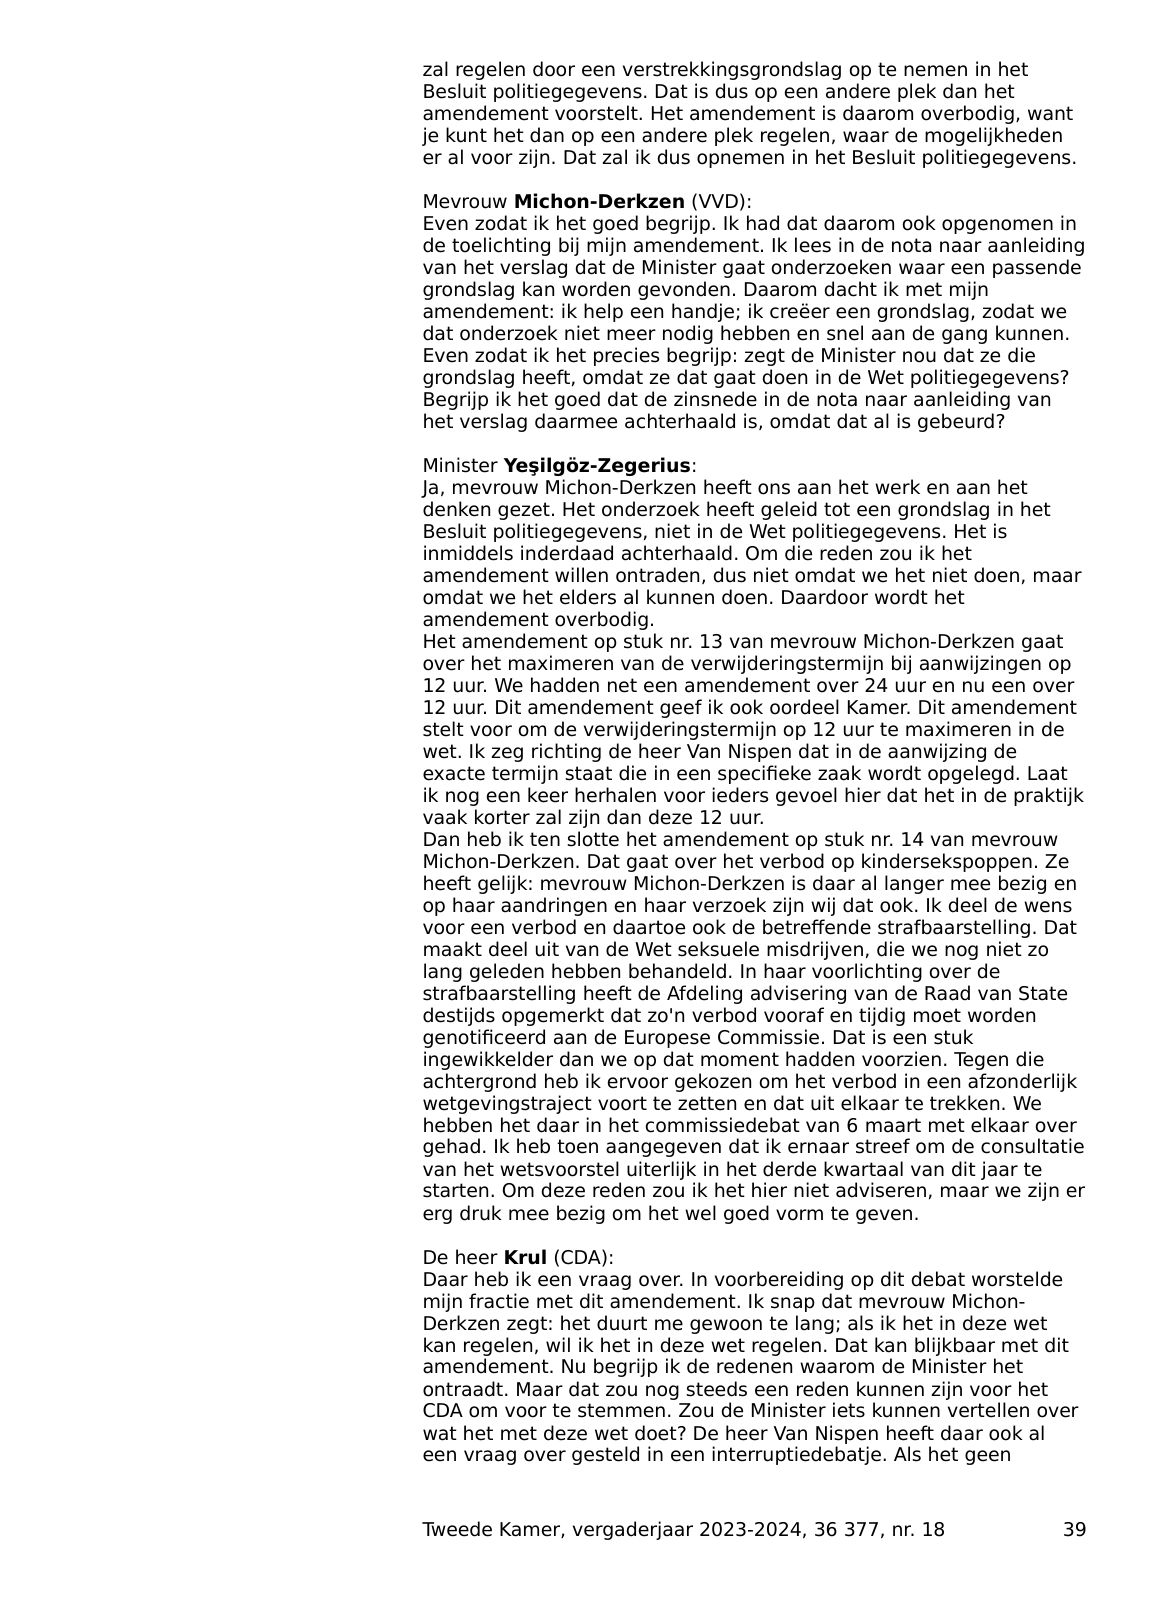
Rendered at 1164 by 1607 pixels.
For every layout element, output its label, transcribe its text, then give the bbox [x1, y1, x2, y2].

text zal regelen door een verstrekkingsgrondslag op te nemen in het Besluit politiegegevens. Dat is dus op een andere plek dan het amendement voorstelt. Het amendement is daarom overbodig, want je kunt het dan op een andere plek regelen, waar de mogelijkheden er al voor zijn. Dat zal ik dus opnemen in het Besluit politiegegevens. [422, 59, 1087, 169]
text Minister Yeşilgöz-Zegerius: [422, 455, 1087, 477]
text Dan heb ik ten slotte het amendement op stuk nr. 14 van mevrouw Michon-Derkzen. Dat gaat over het verbod op kindersekspoppen. Ze heeft gelijk: mevrouw Michon-Derkzen is daar al langer mee bezig en op haar aandringen en haar verzoek zijn wij dat ook. Ik deel de wens voor een verbod en daartoe ook de betreffende strafbaarstelling. Dat maakt deel uit van de Wet seksuele misdrijven, die we nog niet zo lang geleden hebben behandeld. In haar voorlichting over de strafbaarstelling heeft de Afdeling advisering van de Raad van State destijds opgemerkt dat zo'n verbod vooraf en tijdig moet worden genotificeerd aan de Europese Commissie. Dat is een stuk ingewikkelder dan we op dat moment hadden voorzien. Tegen die achtergrond heb ik ervoor gekozen om het verbod in een afzonderlijk wetgevingstraject voort te zetten en dat uit elkaar te trekken. We hebben het daar in het commissiedebat van 6 maart met elkaar over gehad. Ik heb toen aangegeven dat ik ernaar streef om de consultatie van het wetsvoorstel uiterlijk in het derde kwartaal van dit jaar te starten. Om deze reden zou ik het hier niet adviseren, maar we zijn er erg druk mee bezig om het wel goed vorm te geven. [422, 829, 1087, 1224]
text Ja, mevrouw Michon-Derkzen heeft ons aan het werk en aan het denken gezet. Het onderzoek heeft geleid tot een grondslag in het Besluit politiegegevens, niet in de Wet politiegegevens. Het is inmiddels inderdaad achterhaald. Om die reden zou ik het amendement willen ontraden, dus niet omdat we het niet doen, maar omdat we het elders al kunnen doen. Daardoor wordt het amendement overbodig. [422, 477, 1087, 631]
text Even zodat ik het goed begrijp. Ik had dat daarom ook opgenomen in de toelichting bij mijn amendement. Ik lees in de nota naar aanleiding van het verslag dat de Minister gaat onderzoeken waar een passende grondslag kan worden gevonden. Daarom dacht ik met mijn amendement: ik help een handje; ik creëer een grondslag, zodat we dat onderzoek niet meer nodig hebben en snel aan de gang kunnen. Even zodat ik het precies begrijp: zegt de Minister nou dat ze die grondslag heeft, omdat ze dat gaat doen in de Wet politiegegevens? Begrijp ik het goed dat de zinsnede in de nota naar aanleiding van het verslag daarmee achterhaald is, omdat dat al is gebeurd? [422, 213, 1087, 433]
text Mevrouw Michon-Derkzen (VVD): [422, 191, 1087, 213]
text Daar heb ik een vraag over. In voorbereiding op dit debat worstelde mijn fractie met dit amendement. Ik snap dat mevrouw Michon-Derkzen zegt: het duurt me gewoon te lang; als ik het in deze wet kan regelen, wil ik het in deze wet regelen. Dat kan blijkbaar met dit amendement. Nu begrijp ik de redenen waarom de Minister het ontraadt. Maar dat zou nog steeds een reden kunnen zijn voor het CDA om voor te stemmen. Zou de Minister iets kunnen vertellen over wat het met deze wet doet? De heer Van Nispen heeft daar ook al een vraag over gesteld in een interruptiedebatje. Als het geen [422, 1268, 1087, 1466]
text De heer Krul (CDA): [422, 1247, 1087, 1268]
text Het amendement op stuk nr. 13 van mevrouw Michon-Derkzen gaat over het maximeren van de verwijderingstermijn bij aanwijzingen op 12 uur. We hadden net een amendement over 24 uur en nu een over 12 uur. Dit amendement geef ik ook oordeel Kamer. Dit amendement stelt voor om de verwijderingstermijn op 12 uur te maximeren in de wet. Ik zeg richting de heer Van Nispen dat in de aanwijzing de exacte termijn staat die in een specifieke zaak wordt opgelegd. Laat ik nog een keer herhalen voor ieders gevoel hier dat het in de praktijk vaak korter zal zijn dan deze 12 uur. [422, 631, 1087, 829]
